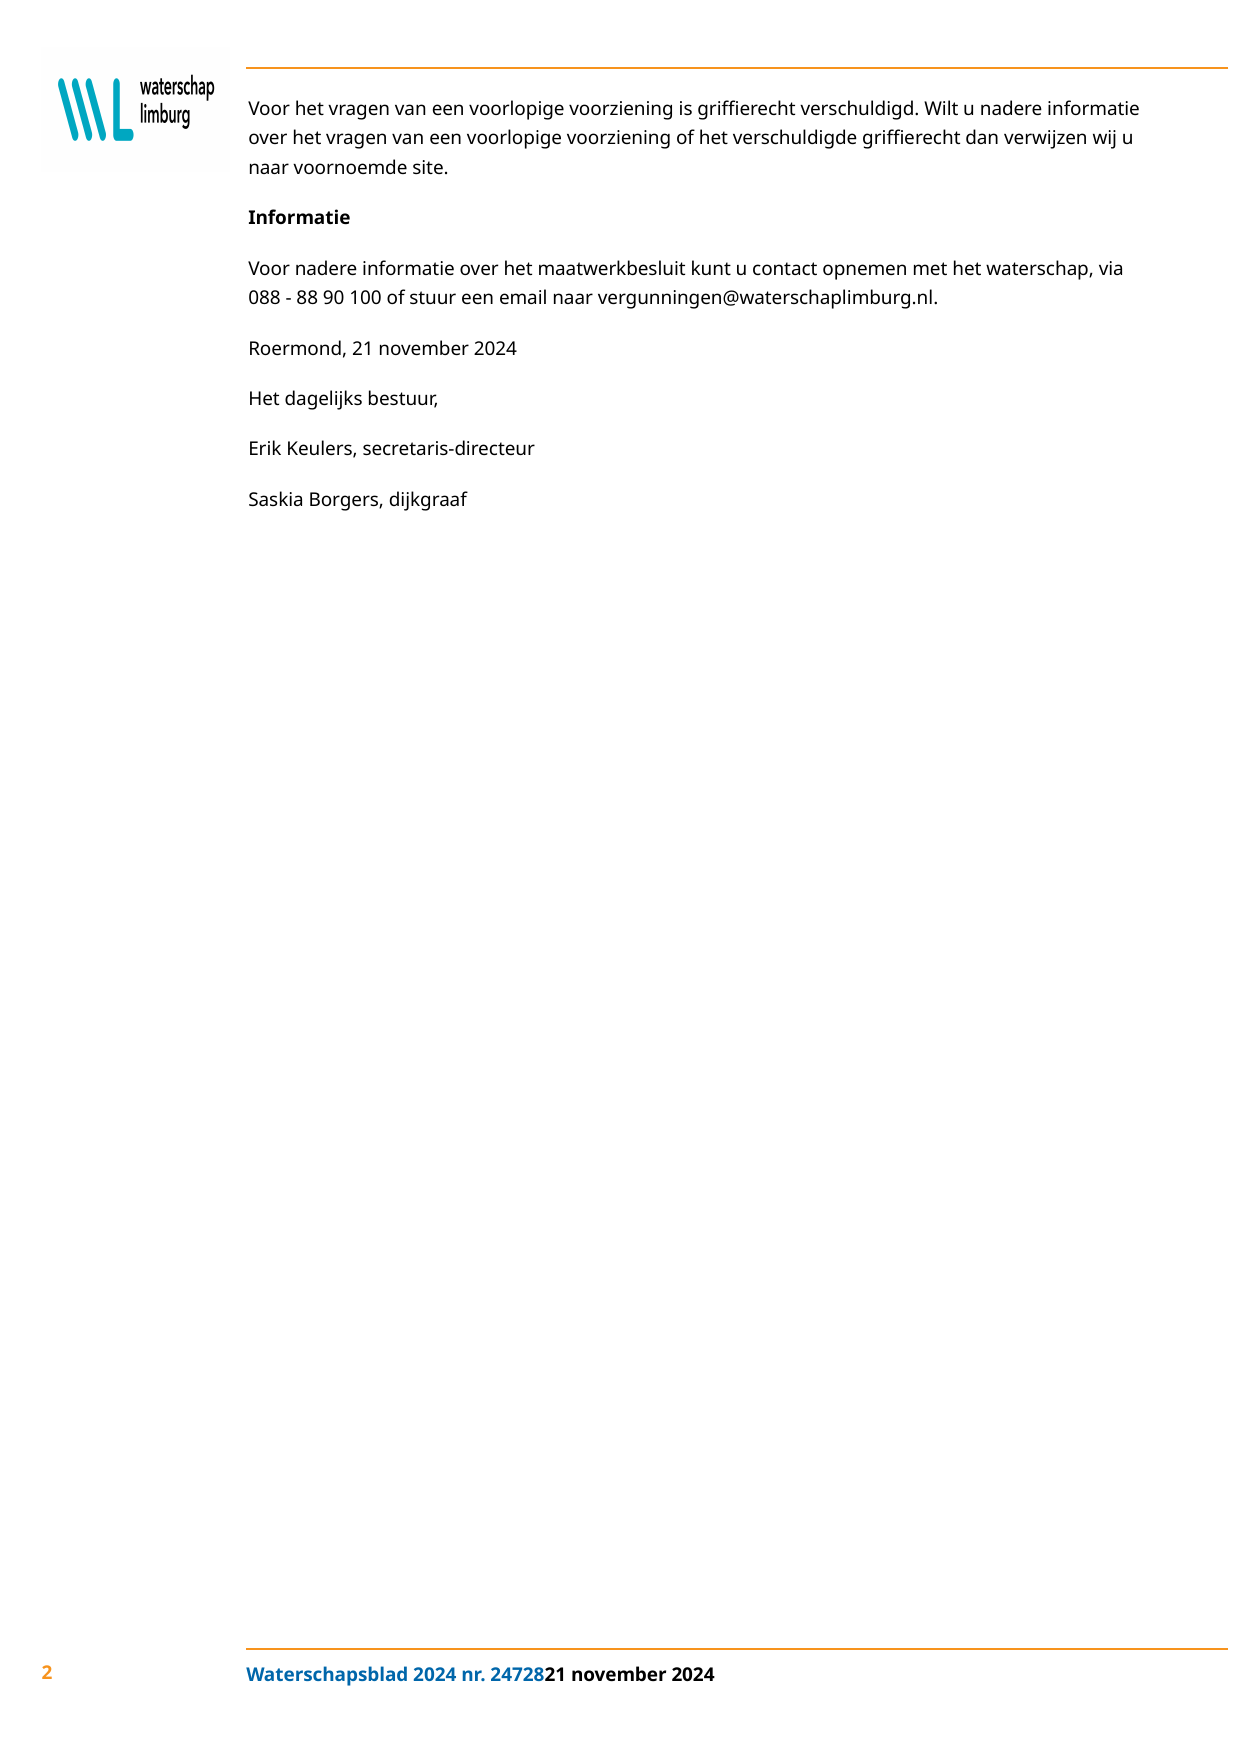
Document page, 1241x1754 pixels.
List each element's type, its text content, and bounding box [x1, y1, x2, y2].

text Het dagelijks bestuur, [248, 385, 1152, 411]
text Informatie [248, 204, 1152, 230]
picture [41, 47, 231, 172]
text Voor het vragen van een voorlopige voorziening is griffierecht verschuldigd. Wilt u nadere informatie over het vragen van een voorlopige voorziening of het verschuldigde griffierecht dan verwijzen wij u naar voornoemde site. [248, 95, 1152, 180]
text Roermond, 21 november 2024 [248, 335, 1152, 361]
text Voor nadere informatie over het maatwerkbesluit kunt u contact opnemen met het waterschap, via 088 - 88 90 100 of stuur een email naar vergunningen@waterschaplimburg.nl. [248, 255, 1152, 310]
text Saskia Borgers, dijkgraaf [248, 486, 1152, 512]
text Erik Keulers, secretaris-directeur [248, 436, 1152, 461]
